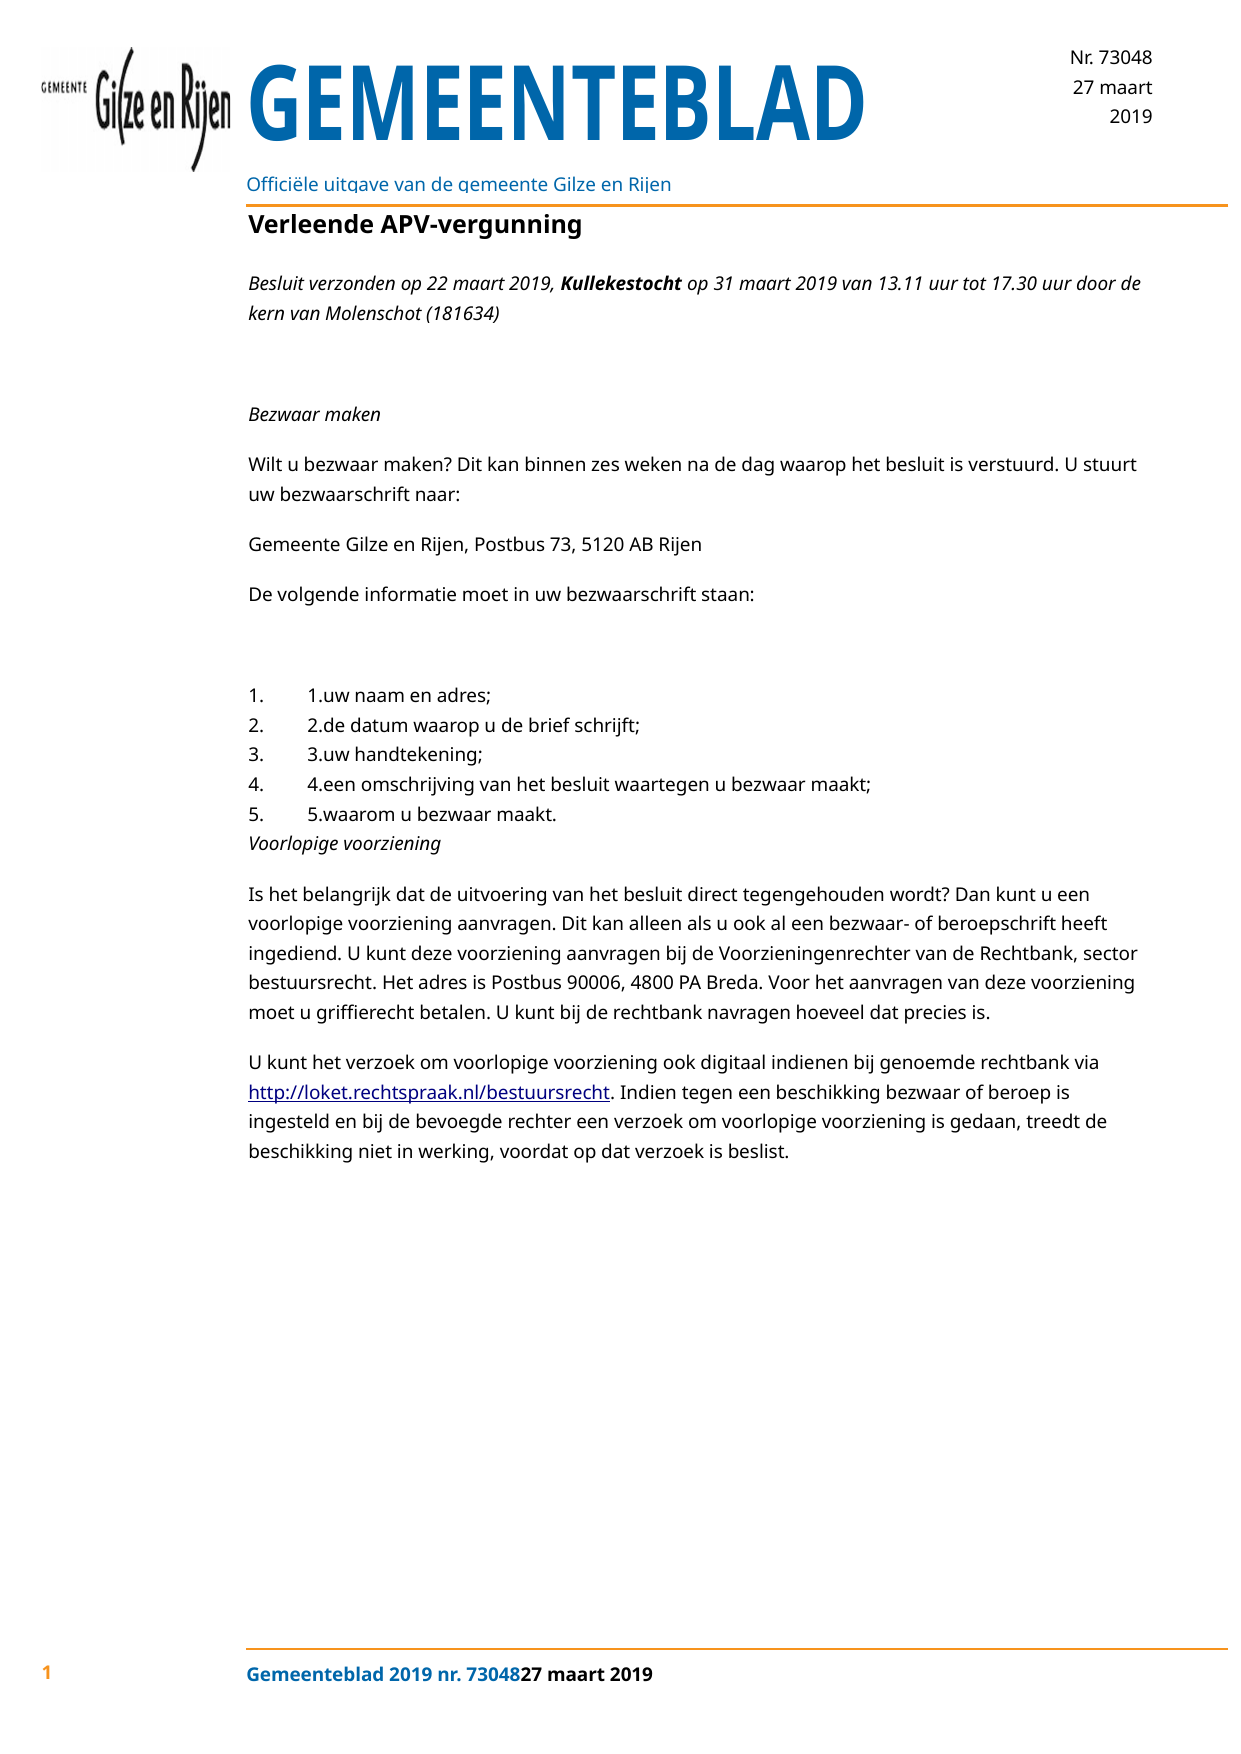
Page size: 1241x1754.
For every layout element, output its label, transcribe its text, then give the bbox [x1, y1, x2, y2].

list 4.een omschrijving van het besluit waartegen u bezwaar maakt; [248, 771, 1152, 797]
text U kunt het verzoek om voorlopige voorziening ook digitaal indienen bij genoemde rechtbank via http://loket.rechtspraak.nl/bestuursrecht. Indien tegen een beschikking bezwaar of beroep is ingesteld en bij de bevoegde rechter een verzoek om voorlopige voorziening is gedaan, treedt de beschikking niet in werking, voordat op dat verzoek is beslist. [248, 1049, 1152, 1164]
text De volgende informatie moet in uw bezwaarschrift staan: [248, 582, 1152, 607]
text Gemeente Gilze en Rijen, Postbus 73, 5120 AB Rijen [248, 531, 1152, 557]
list 1.uw naam en adres; [248, 682, 1152, 708]
text Verleende APV-vergunning [248, 207, 1152, 241]
text Bezwaar maken [248, 401, 1152, 426]
picture [41, 47, 231, 172]
list 2.de datum waarop u de brief schrijft; [248, 712, 1152, 738]
text Is het belangrijk dat de uitvoering van het besluit direct tegengehouden wordt? Dan kunt u een voorlopige voorziening aanvragen. Dit kan alleen als u ook al een bezwaar- of beroepschrift heeft ingediend. U kunt deze voorziening aanvragen bij de Voorzieningenrechter van de Rechtbank, sector bestuursrecht. Het adres is Postbus 90006, 4800 PA Breda. Voor het aanvragen van deze voorziening moet u griffierecht betalen. U kunt bij de rechtbank navragen hoeveel dat precies is. [248, 881, 1152, 1025]
list 3.uw handtekening; [248, 742, 1152, 767]
text Besluit verzonden op 22 maart 2019, Kullekestocht op 31 maart 2019 van 13.11 uur tot 17.30 uur door de kern van Molenschot (181634) [248, 270, 1152, 326]
text Voorlopige voorziening [248, 830, 1152, 856]
list 5.waarom u bezwaar maakt. [248, 801, 1152, 826]
text Wilt u bezwaar maken? Dit kan binnen zes weken na de dag waarop het besluit is verstuurd. U stuurt uw bezwaarschrift naar: [248, 451, 1152, 506]
